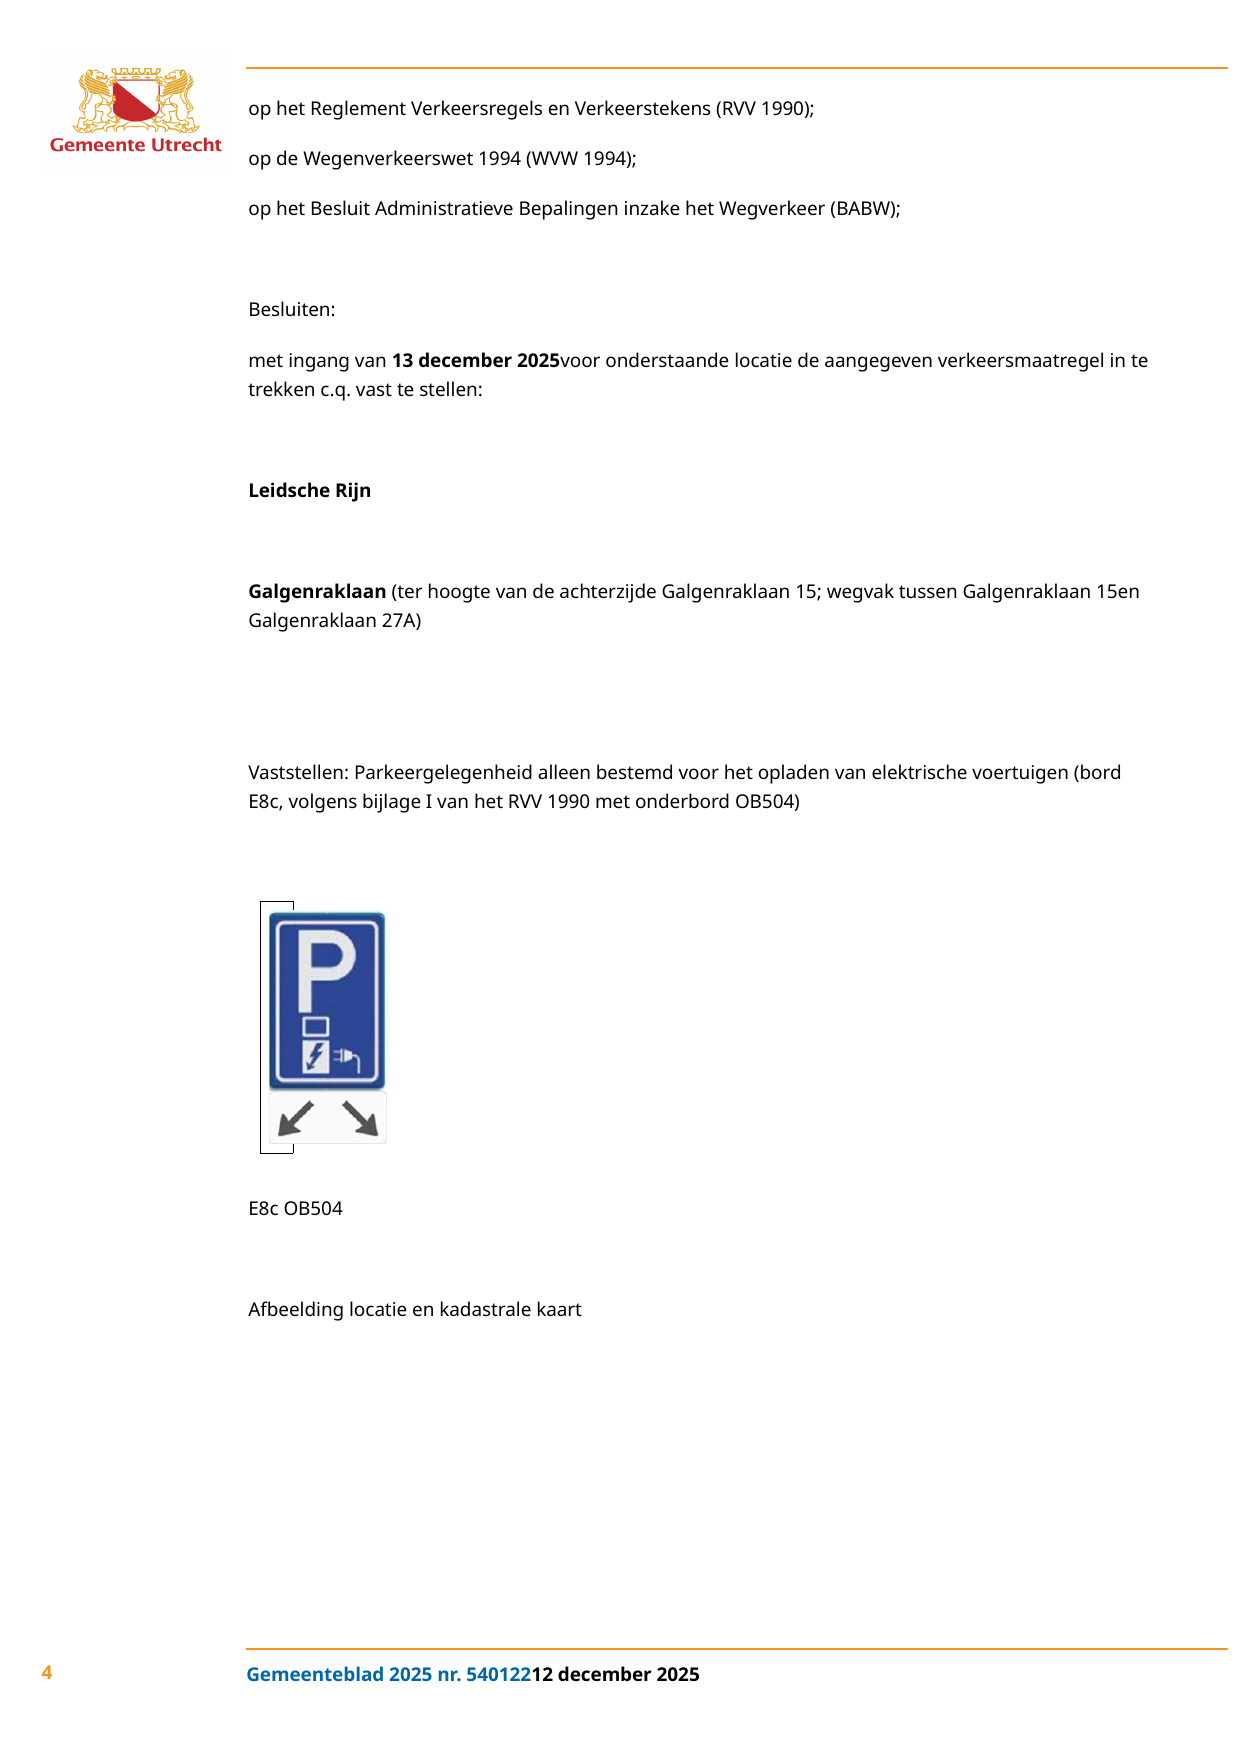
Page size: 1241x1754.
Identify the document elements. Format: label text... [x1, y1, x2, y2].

picture [41, 47, 231, 172]
text op de Wegenverkeerswet 1994 (WVW 1994); [248, 145, 1152, 171]
text E8c OB504 [248, 1195, 1152, 1221]
text Besluiten: [248, 296, 1152, 322]
picture [268, 910, 387, 1144]
text op het Reglement Verkeersregels en Verkeerstekens (RVV 1990); [248, 95, 1152, 121]
text Afbeelding locatie en kadastrale kaart [248, 1296, 1152, 1322]
text met ingang van 13 december 2025voor onderstaande locatie de aangegeven verkeersmaatregel in te trekken c.q. vast te stellen: [248, 347, 1152, 402]
text op het Besluit Administratieve Bepalingen inzake het Wegverkeer (BABW); [248, 196, 1152, 221]
text Leidsche Rijn [248, 477, 1152, 503]
text Galgenraklaan (ter hoogte van de achterzijde Galgenraklaan 15; wegvak tussen Galgenraklaan 15en Galgenraklaan 27A) [248, 578, 1152, 633]
text Vaststellen: Parkeergelegenheid alleen bestemd voor het opladen van elektrische voertuigen (bord E8c, volgens bijlage I van het RVV 1990 met onderbord OB504) [248, 759, 1152, 814]
